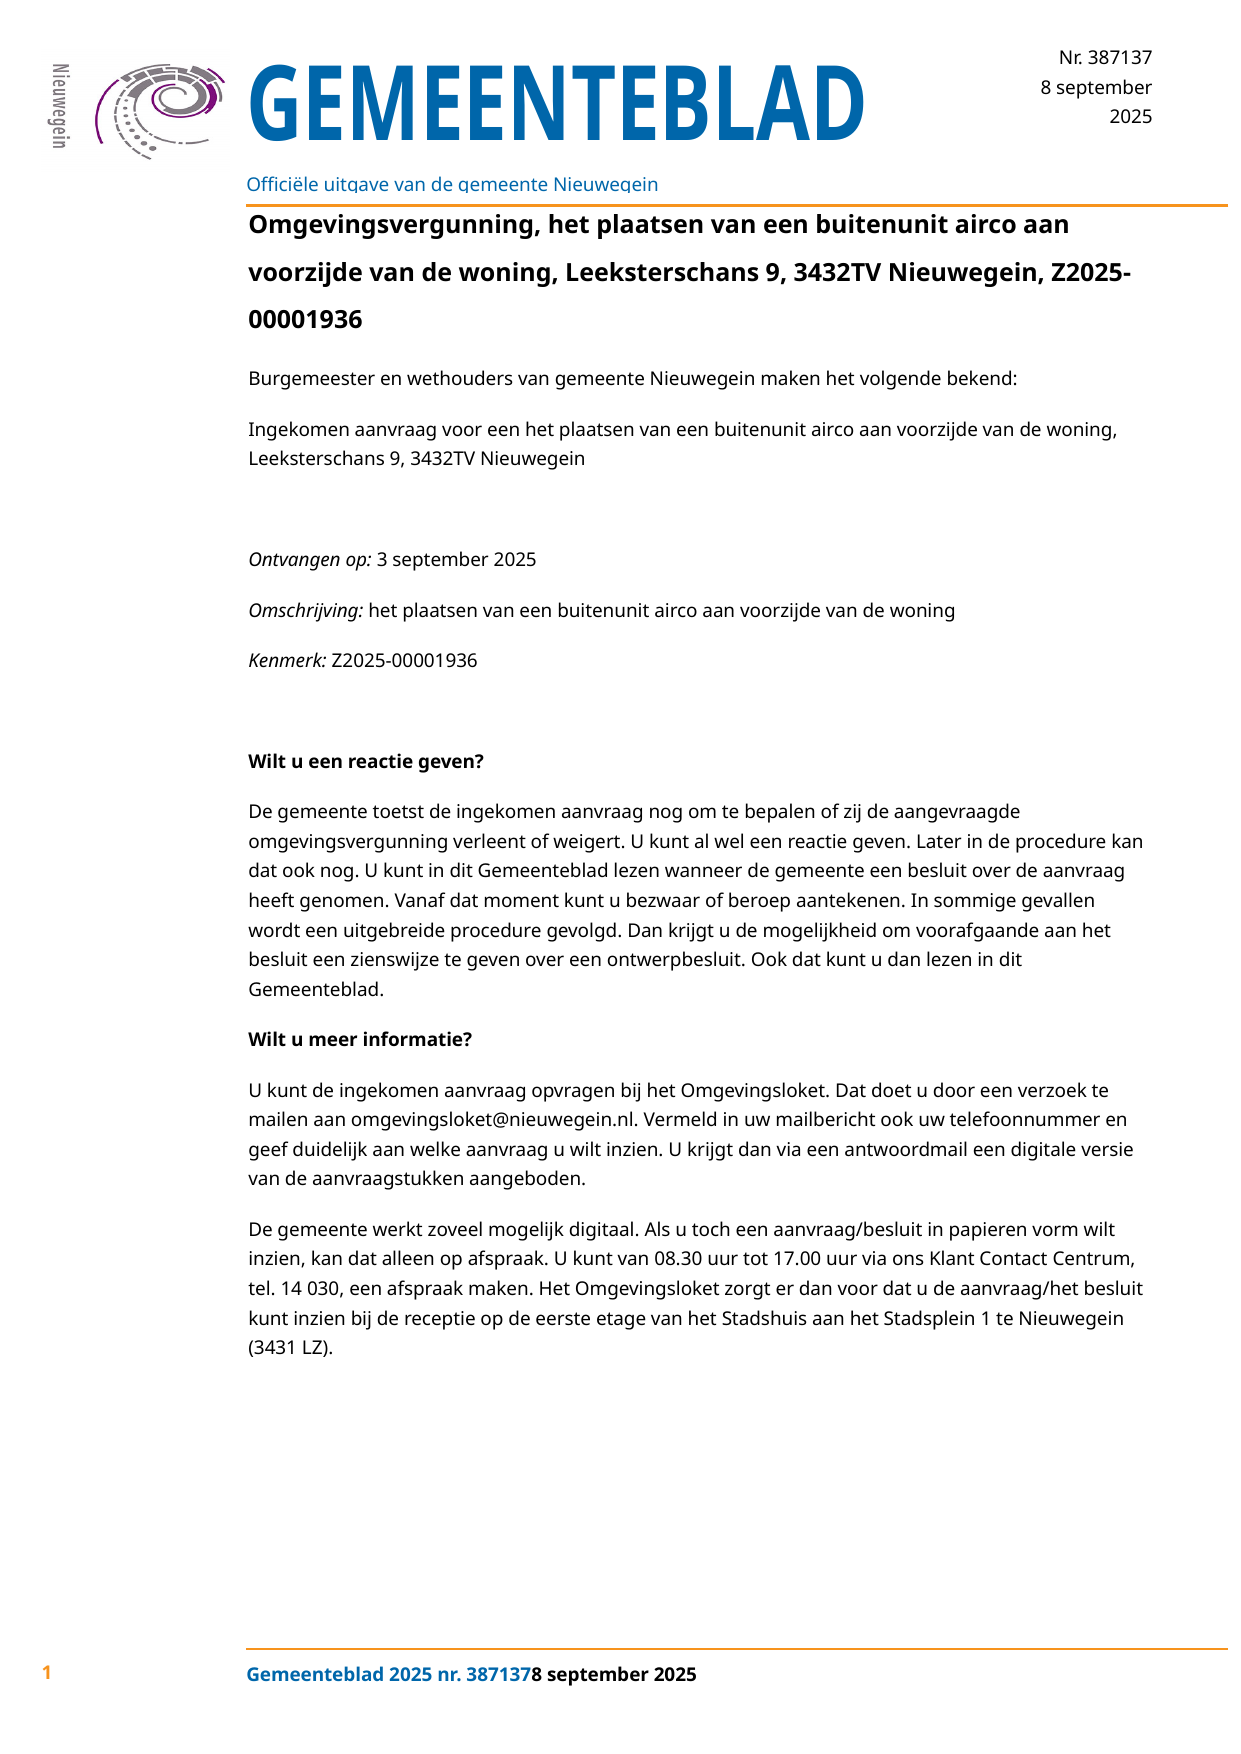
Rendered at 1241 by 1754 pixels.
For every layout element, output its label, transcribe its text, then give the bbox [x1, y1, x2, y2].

text Wilt u meer informatie? [248, 1026, 1152, 1052]
text De gemeente werkt zoveel mogelijk digitaal. Als u toch een aanvraag/besluit in papieren vorm wilt inzien, kan dat alleen op afspraak. U kunt van 08.30 uur tot 17.00 uur via ons Klant Contact Centrum, tel. 14 030, een afspraak maken. Het Omgevingsloket zorgt er dan voor dat u de aanvraag/het besluit kunt inzien bij de receptie op de eerste etage van het Stadshuis aan het Stadsplein 1 te Nieuwegein (3431 LZ). [248, 1216, 1152, 1360]
text Burgemeester en wethouders van gemeente Nieuwegein maken het volgende bekend: [248, 366, 1152, 391]
text Ingekomen aanvraag voor een het plaatsen van een buitenunit airco aan voorzijde van de woning, Leeksterschans 9, 3432TV Nieuwegein [248, 416, 1152, 471]
text Omschrijving: het plaatsen van een buitenunit airco aan voorzijde van de woning [248, 597, 1152, 622]
text De gemeente toetst de ingekomen aanvraag nog om te bepalen of zij de aangevraagde omgevingsvergunning verleent of weigert. U kunt al wel een reactie geven. Later in de procedure kan dat ook nog. U kunt in dit Gemeenteblad lezen wanneer de gemeente een besluit over de aanvraag heeft genomen. Vanaf dat moment kunt u bezwaar of beroep aantekenen. In sommige gevallen wordt een uitgebreide procedure gevolgd. Dan krijgt u de mogelijkheid om voorafgaande aan het besluit een zienswijze te geven over een ontwerpbesluit. Ook dat kunt u dan lezen in dit Gemeenteblad. [248, 798, 1152, 1002]
text Ontvangen op: 3 september 2025 [248, 546, 1152, 572]
text Wilt u een reactie geven? [248, 748, 1152, 774]
text Omgevingsvergunning, het plaatsen van een buitenunit airco aan voorzijde van de woning, Leeksterschans 9, 3432TV Nieuwegein, Z2025-00001936 [248, 207, 1152, 336]
picture [41, 47, 231, 172]
text Kenmerk: Z2025-00001936 [248, 647, 1152, 673]
text U kunt de ingekomen aanvraag opvragen bij het Omgevingsloket. Dat doet u door een verzoek te mailen aan omgevingsloket@nieuwegein.nl. Vermeld in uw mailbericht ook uw telefoonnummer en geef duidelijk aan welke aanvraag u wilt inzien. U krijgt dan via een antwoordmail een digitale versie van de aanvraagstukken aangeboden. [248, 1077, 1152, 1191]
